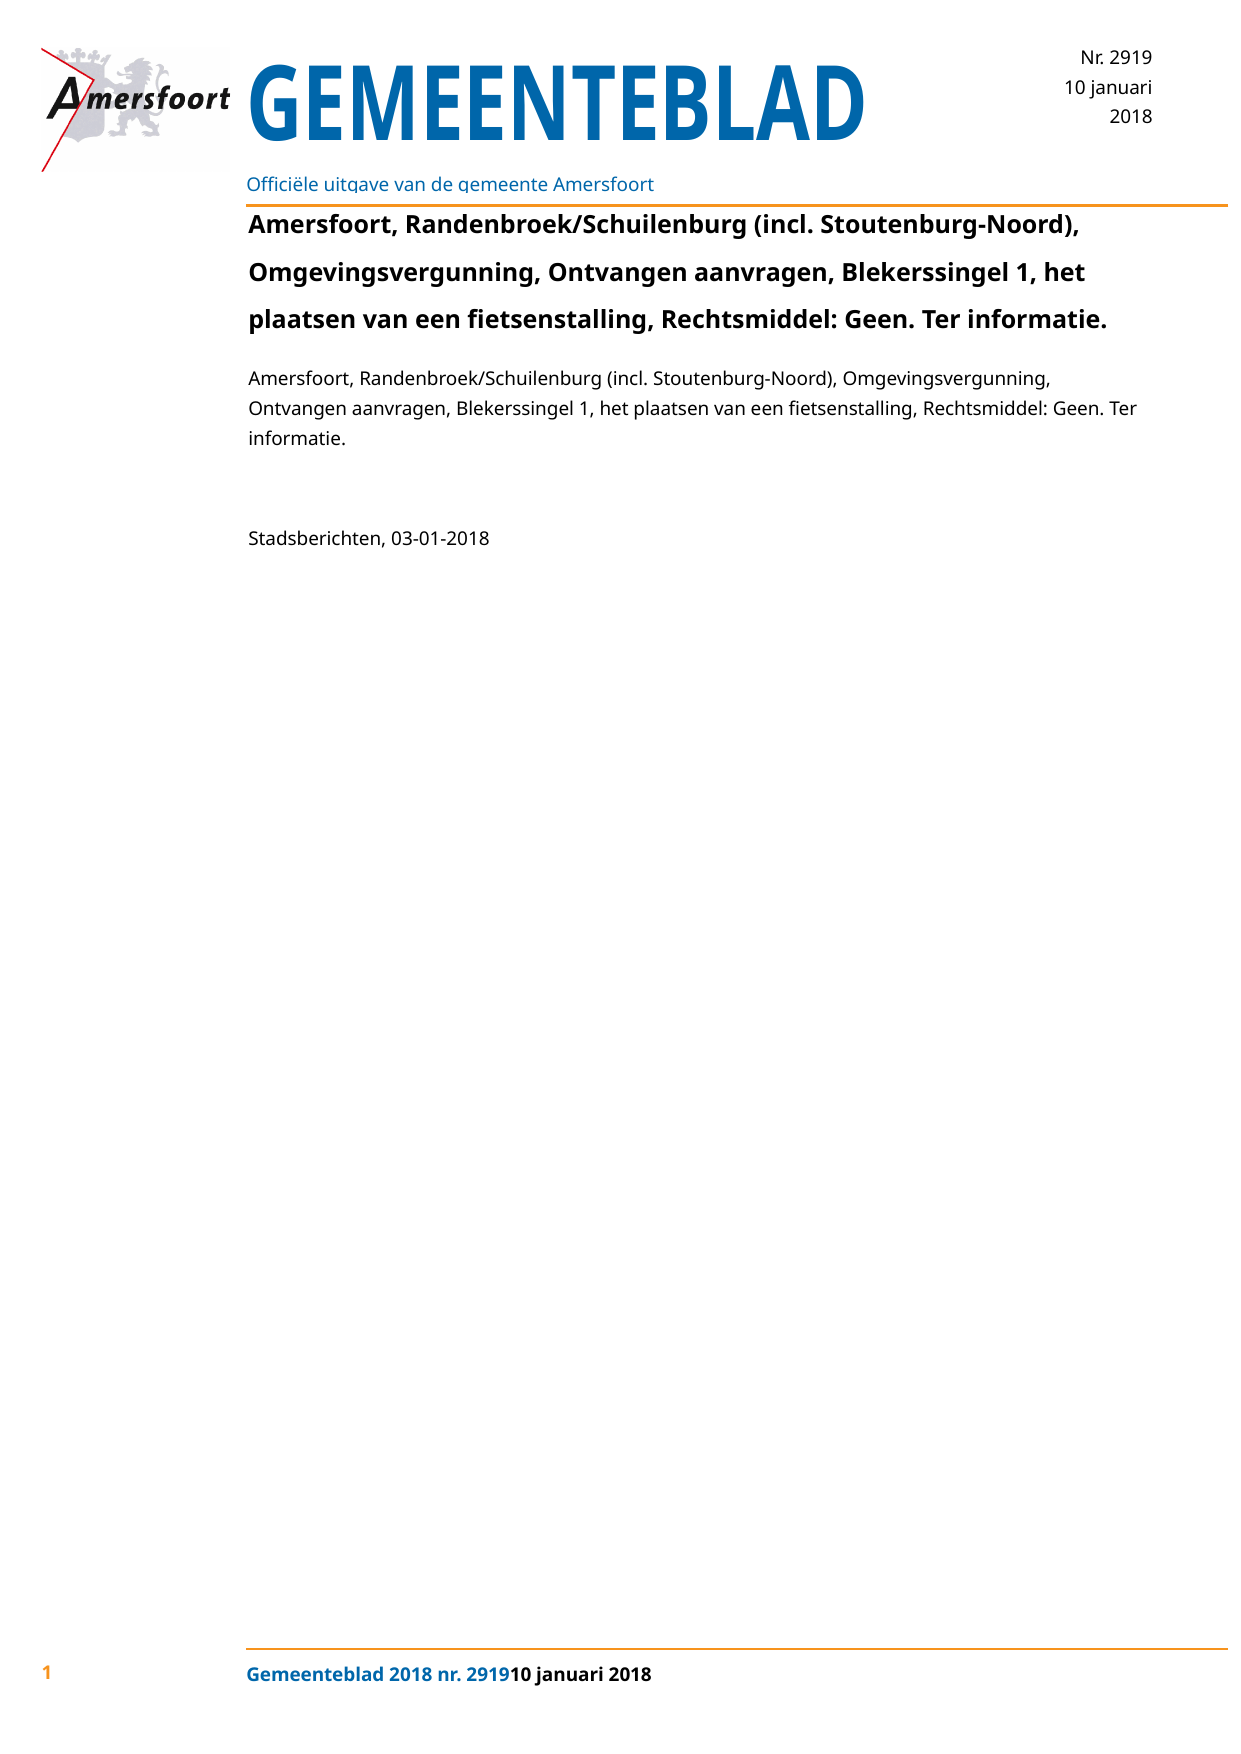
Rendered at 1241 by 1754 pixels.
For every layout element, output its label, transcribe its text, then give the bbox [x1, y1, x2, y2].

picture [41, 47, 231, 172]
text Amersfoort, Randenbroek/Schuilenburg (incl. Stoutenburg-Noord), Omgevingsvergunning, Ontvangen aanvragen, Blekerssingel 1, het plaatsen van een fietsenstalling, Rechtsmiddel: Geen. Ter informatie. [248, 366, 1152, 450]
text Amersfoort, Randenbroek/Schuilenburg (incl. Stoutenburg-Noord), Omgevingsvergunning, Ontvangen aanvragen, Blekerssingel 1, het plaatsen van een fietsenstalling, Rechtsmiddel: Geen. Ter informatie. [248, 207, 1152, 336]
text Stadsberichten, 03-01-2018 [248, 526, 1152, 551]
